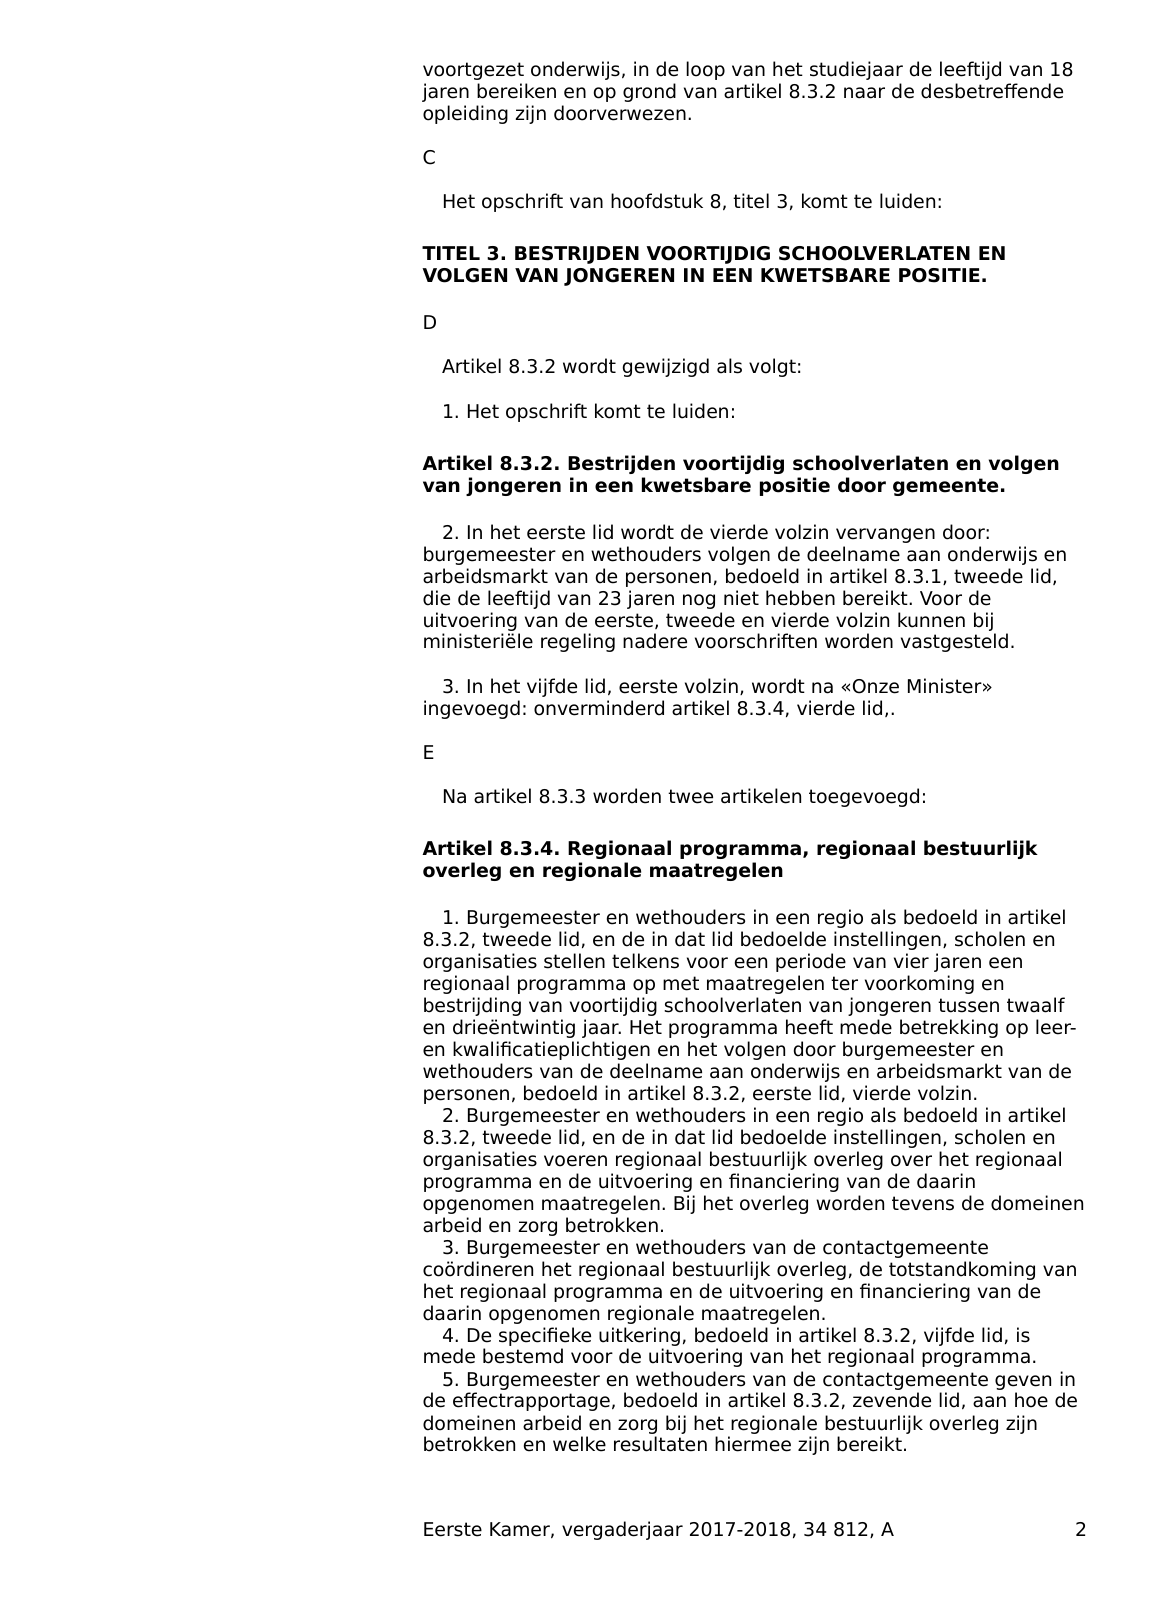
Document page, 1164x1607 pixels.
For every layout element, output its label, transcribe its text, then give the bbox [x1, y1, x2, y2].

text 3. In het vijfde lid, eerste volzin, wordt na «Onze Minister» ingevoegd: onverminderd artikel 8.3.4, vierde lid,. [422, 676, 1087, 719]
text Artikel 8.3.2 wordt gewijzigd als volgt: [422, 356, 1087, 378]
text 2. Burgemeester en wethouders in een regio als bedoeld in artikel 8.3.2, tweede lid, en de in dat lid bedoelde instellingen, scholen en organisaties voeren regionaal bestuurlijk overleg over het regionaal programma en de uitvoering en financiering van de daarin opgenomen maatregelen. Bij het overleg worden tevens de domeinen arbeid en zorg betrokken. [422, 1105, 1087, 1237]
text 4. De specifieke uitkering, bedoeld in artikel 8.3.2, vijfde lid, is mede bestemd voor de uitvoering van het regionaal programma. [422, 1324, 1087, 1368]
subtitle Artikel 8.3.2. Bestrijden voortijdig schoolverlaten en volgen van jongeren in een kwetsbare positie door gemeente. [422, 453, 1087, 497]
subtitle TITEL 3. BESTRIJDEN VOORTIJDIG SCHOOLVERLATEN EN VOLGEN VAN JONGEREN IN EEN KWETSBARE POSITIE. [422, 243, 1087, 287]
subtitle Artikel 8.3.4. Regionaal programma, regionaal bestuurlijk overleg en regionale maatregelen [422, 838, 1087, 882]
text Na artikel 8.3.3 worden twee artikelen toegevoegd: [422, 786, 1087, 808]
text 1. Het opschrift komt te luiden: [422, 401, 1087, 423]
text 1. Burgemeester en wethouders in een regio als bedoeld in artikel 8.3.2, tweede lid, en de in dat lid bedoelde instellingen, scholen en organisaties stellen telkens voor een periode van vier jaren een regionaal programma op met maatregelen ter voorkoming en bestrijding van voortijdig schoolverlaten van jongeren tussen twaalf en drieëntwintig jaar. Het programma heeft mede betrekking op leer- en kwalificatieplichtigen en het volgen door burgemeester en wethouders van de deelname aan onderwijs en arbeidsmarkt van de personen, bedoeld in artikel 8.3.2, eerste lid, vierde volzin. [422, 907, 1087, 1105]
text voortgezet onderwijs, in de loop van het studiejaar de leeftijd van 18 jaren bereiken en op grond van artikel 8.3.2 naar de desbetreffende opleiding zijn doorverwezen. [422, 59, 1087, 125]
text E [422, 742, 1087, 764]
text 5. Burgemeester en wethouders van de contactgemeente geven in de effectrapportage, bedoeld in artikel 8.3.2, zevende lid, aan hoe de domeinen arbeid en zorg bij het regionale bestuurlijk overleg zijn betrokken en welke resultaten hiermee zijn bereikt. [422, 1368, 1087, 1456]
text 2. In het eerste lid wordt de vierde volzin vervangen door: burgemeester en wethouders volgen de deelname aan onderwijs en arbeidsmarkt van de personen, bedoeld in artikel 8.3.1, tweede lid, die de leeftijd van 23 jaren nog niet hebben bereikt. Voor de uitvoering van de eerste, tweede en vierde volzin kunnen bij ministeriële regeling nadere voorschriften worden vastgesteld. [422, 522, 1087, 653]
text C [422, 147, 1087, 169]
text Het opschrift van hoofdstuk 8, titel 3, komt te luiden: [422, 191, 1087, 213]
text 3. Burgemeester en wethouders van de contactgemeente coördineren het regionaal bestuurlijk overleg, de totstandkoming van het regionaal programma en de uitvoering en financiering van de daarin opgenomen regionale maatregelen. [422, 1237, 1087, 1324]
text D [422, 312, 1087, 334]
